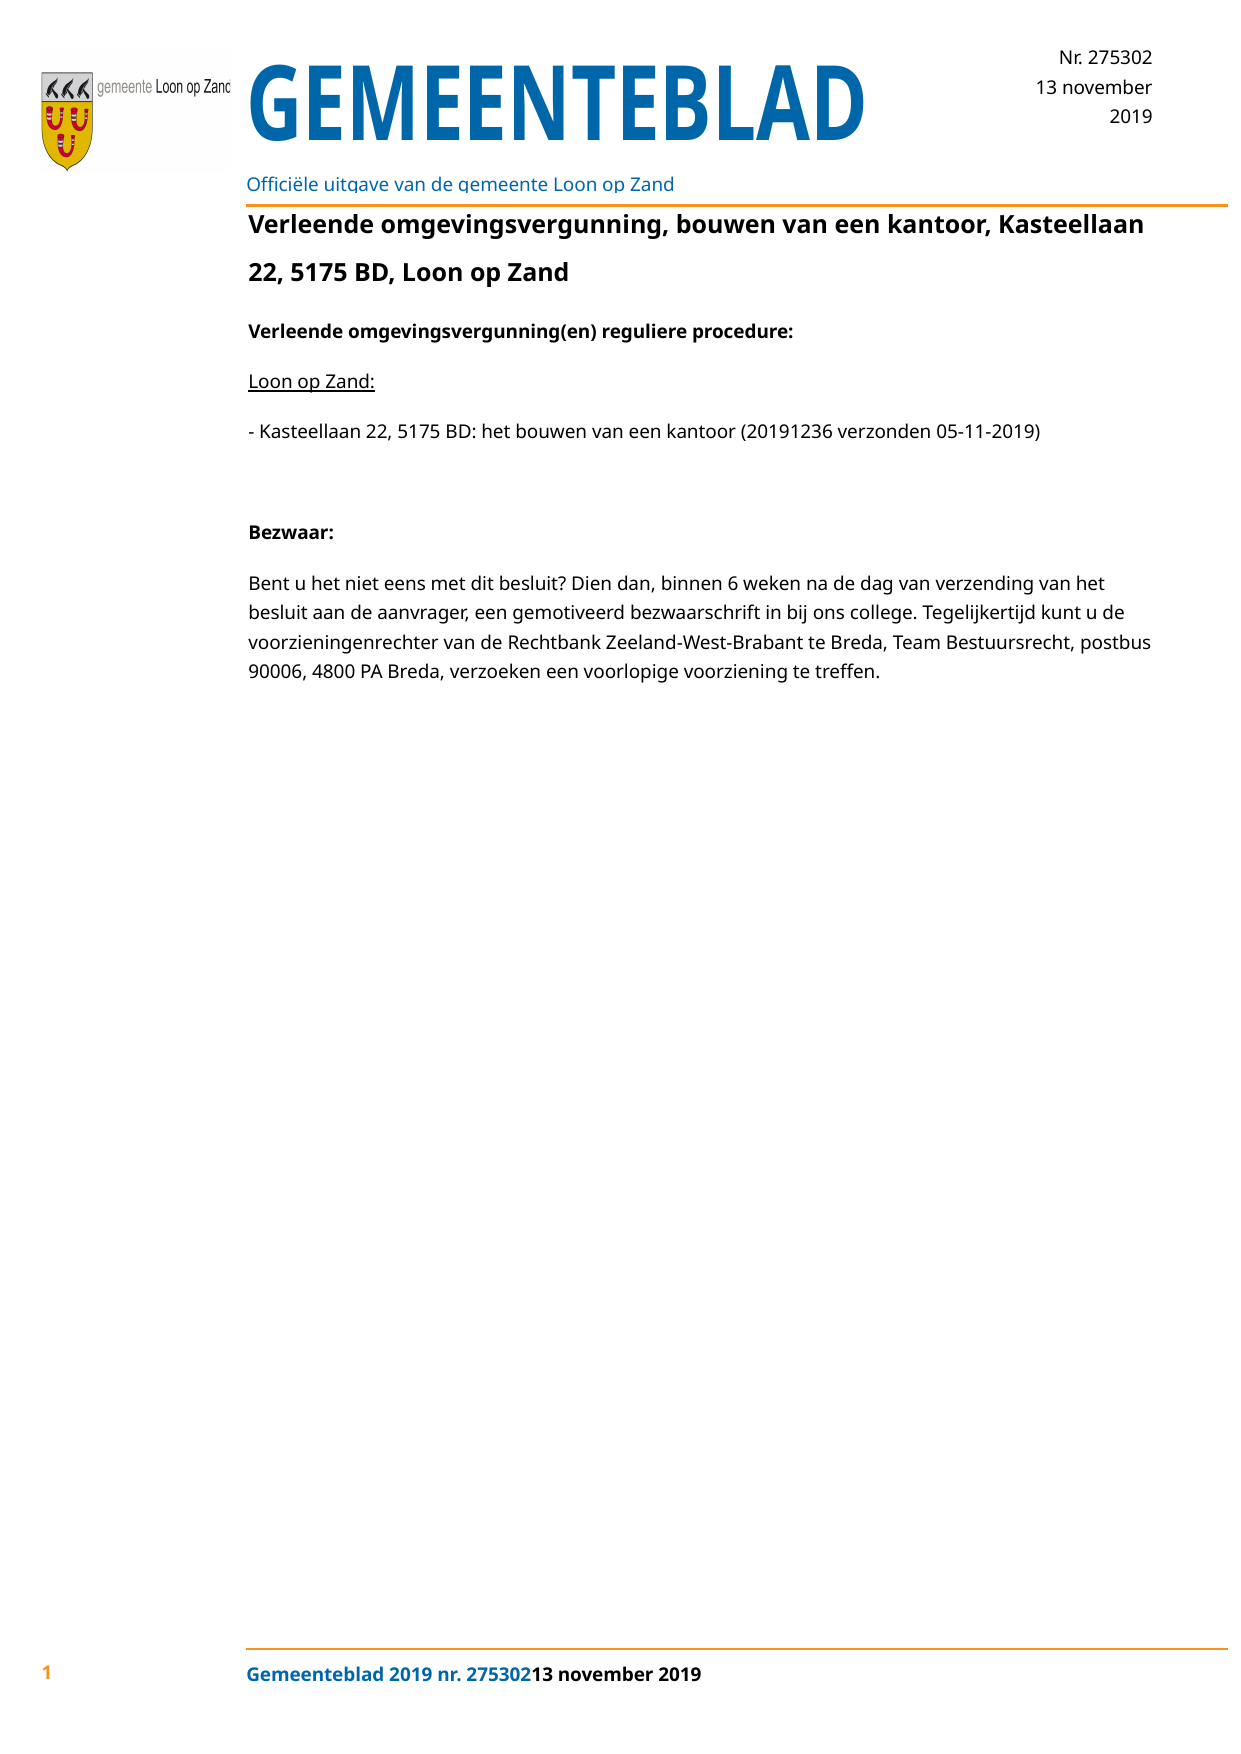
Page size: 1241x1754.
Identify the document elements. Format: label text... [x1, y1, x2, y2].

text Verleende omgevingsvergunning(en) reguliere procedure: [248, 318, 1152, 344]
picture [41, 47, 231, 172]
text Loon op Zand: [248, 368, 1152, 394]
text Bent u het niet eens met dit besluit? Dien dan, binnen 6 weken na de dag van verzending van het besluit aan de aanvrager, een gemotiveerd bezwaarschrift in bij ons college. Tegelijkertijd kunt u de voorzieningenrechter van de Rechtbank Zeeland-West-Brabant te Breda, Team Bestuursrecht, postbus 90006, 4800 PA Breda, verzoeken een voorlopige voorziening te treffen. [248, 570, 1152, 684]
text - Kasteellaan 22, 5175 BD: het bouwen van een kantoor (20191236 verzonden 05-11-2019) [248, 419, 1152, 444]
text Bezwaar: [248, 519, 1152, 545]
text Verleende omgevingsvergunning, bouwen van een kantoor, Kasteellaan 22, 5175 BD, Loon op Zand [248, 207, 1152, 288]
